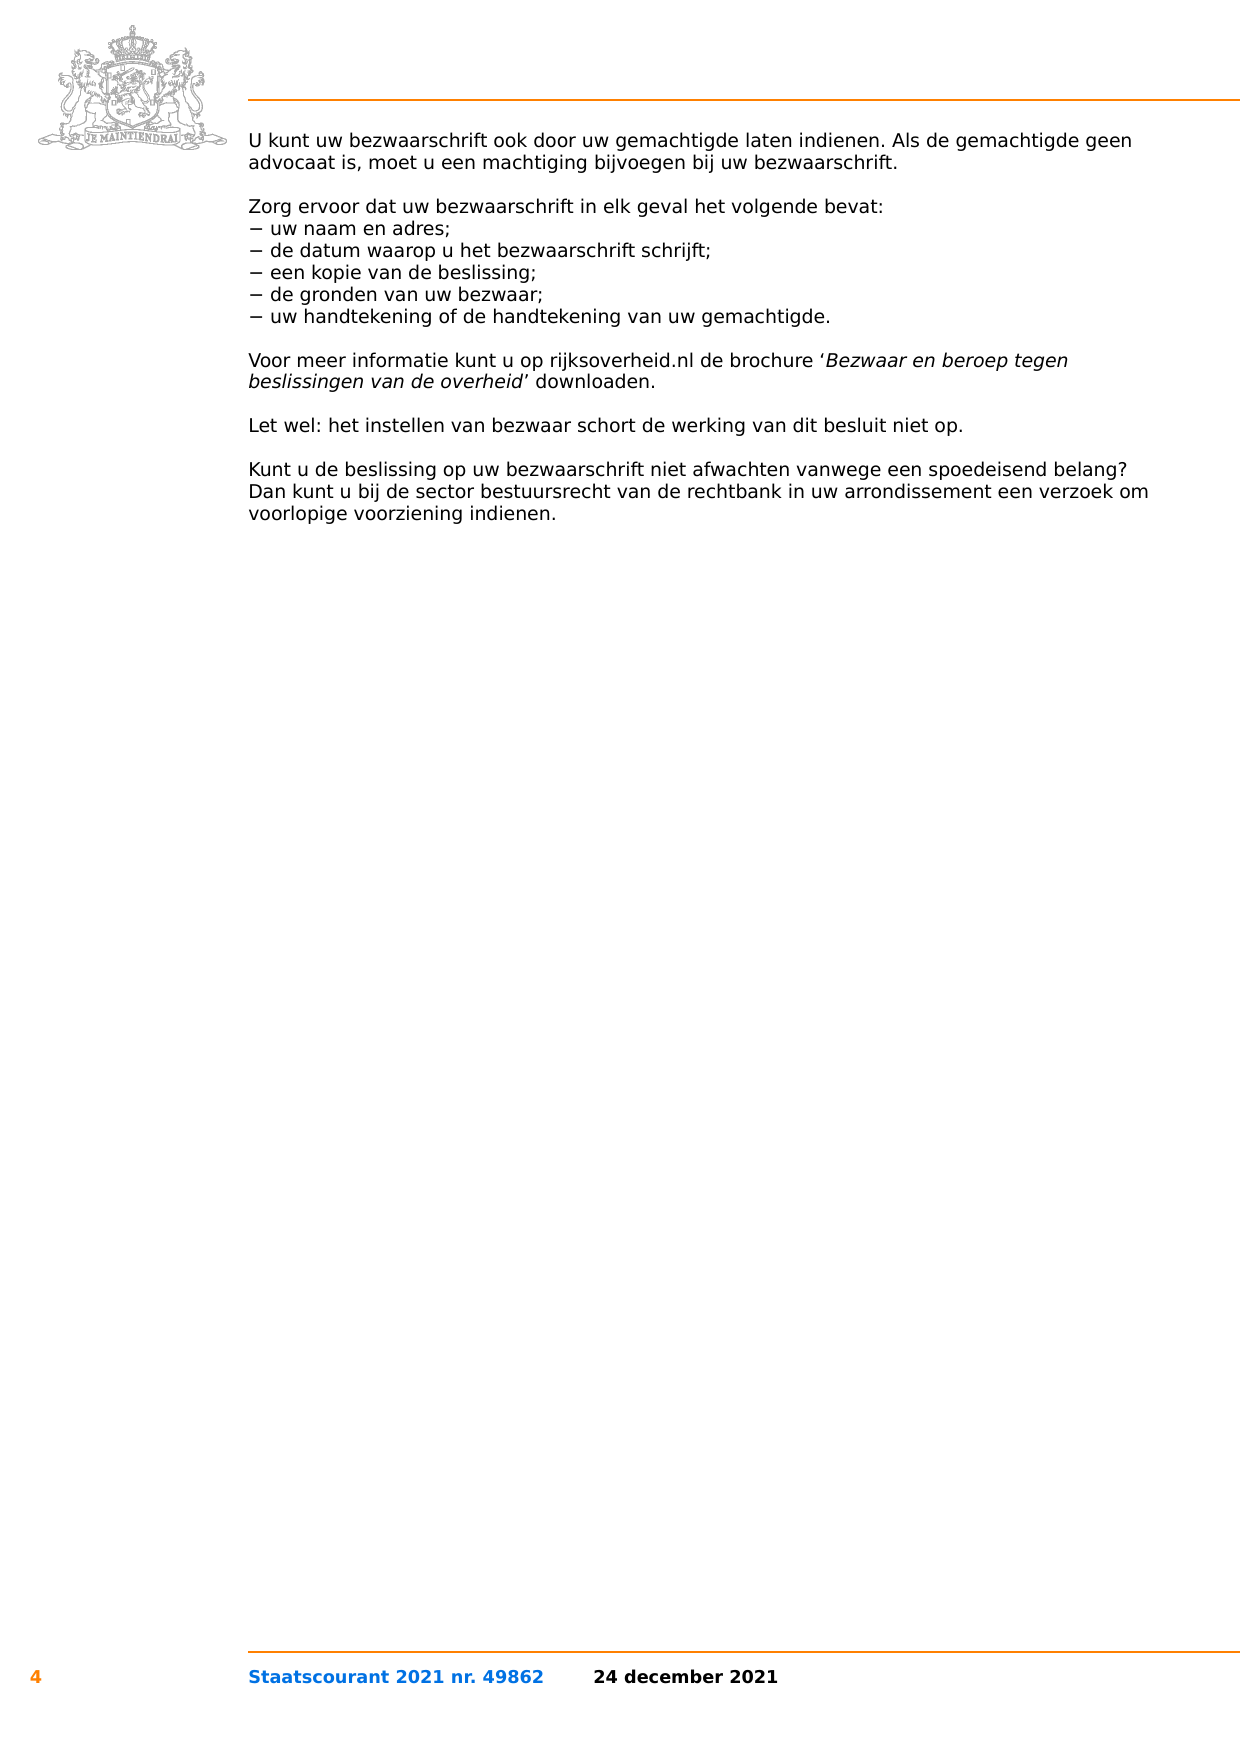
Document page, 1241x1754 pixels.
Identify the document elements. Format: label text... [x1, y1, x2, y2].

text Voor meer informatie kunt u op rijksoverheid.nl de brochure ‘Bezwaar en beroep tegen beslissingen van de overheid’ downloaden. [248, 349, 1163, 393]
text − een kopie van de beslissing; [248, 262, 1163, 284]
text Zorg ervoor dat uw bezwaarschrift in elk geval het volgende bevat: [248, 196, 1163, 218]
text − uw handtekening of de handtekening van uw gemachtigde. [248, 306, 1163, 328]
text − uw naam en adres; [248, 218, 1163, 240]
picture [38, 25, 227, 150]
text Kunt u de beslissing op uw bezwaarschrift niet afwachten vanwege een spoedeisend belang? Dan kunt u bij de sector bestuursrecht van de rechtbank in uw arrondissement een verzoek om voorlopige voorziening indienen. [248, 459, 1163, 525]
text Let wel: het instellen van bezwaar schort de werking van dit besluit niet op. [248, 415, 1163, 437]
text U kunt uw bezwaarschrift ook door uw gemachtigde laten indienen. Als de gemachtigde geen advocaat is, moet u een machtiging bijvoegen bij uw bezwaarschrift. [248, 130, 1163, 174]
text − de datum waarop u het bezwaarschrift schrijft; [248, 240, 1163, 262]
text − de gronden van uw bezwaar; [248, 284, 1163, 306]
